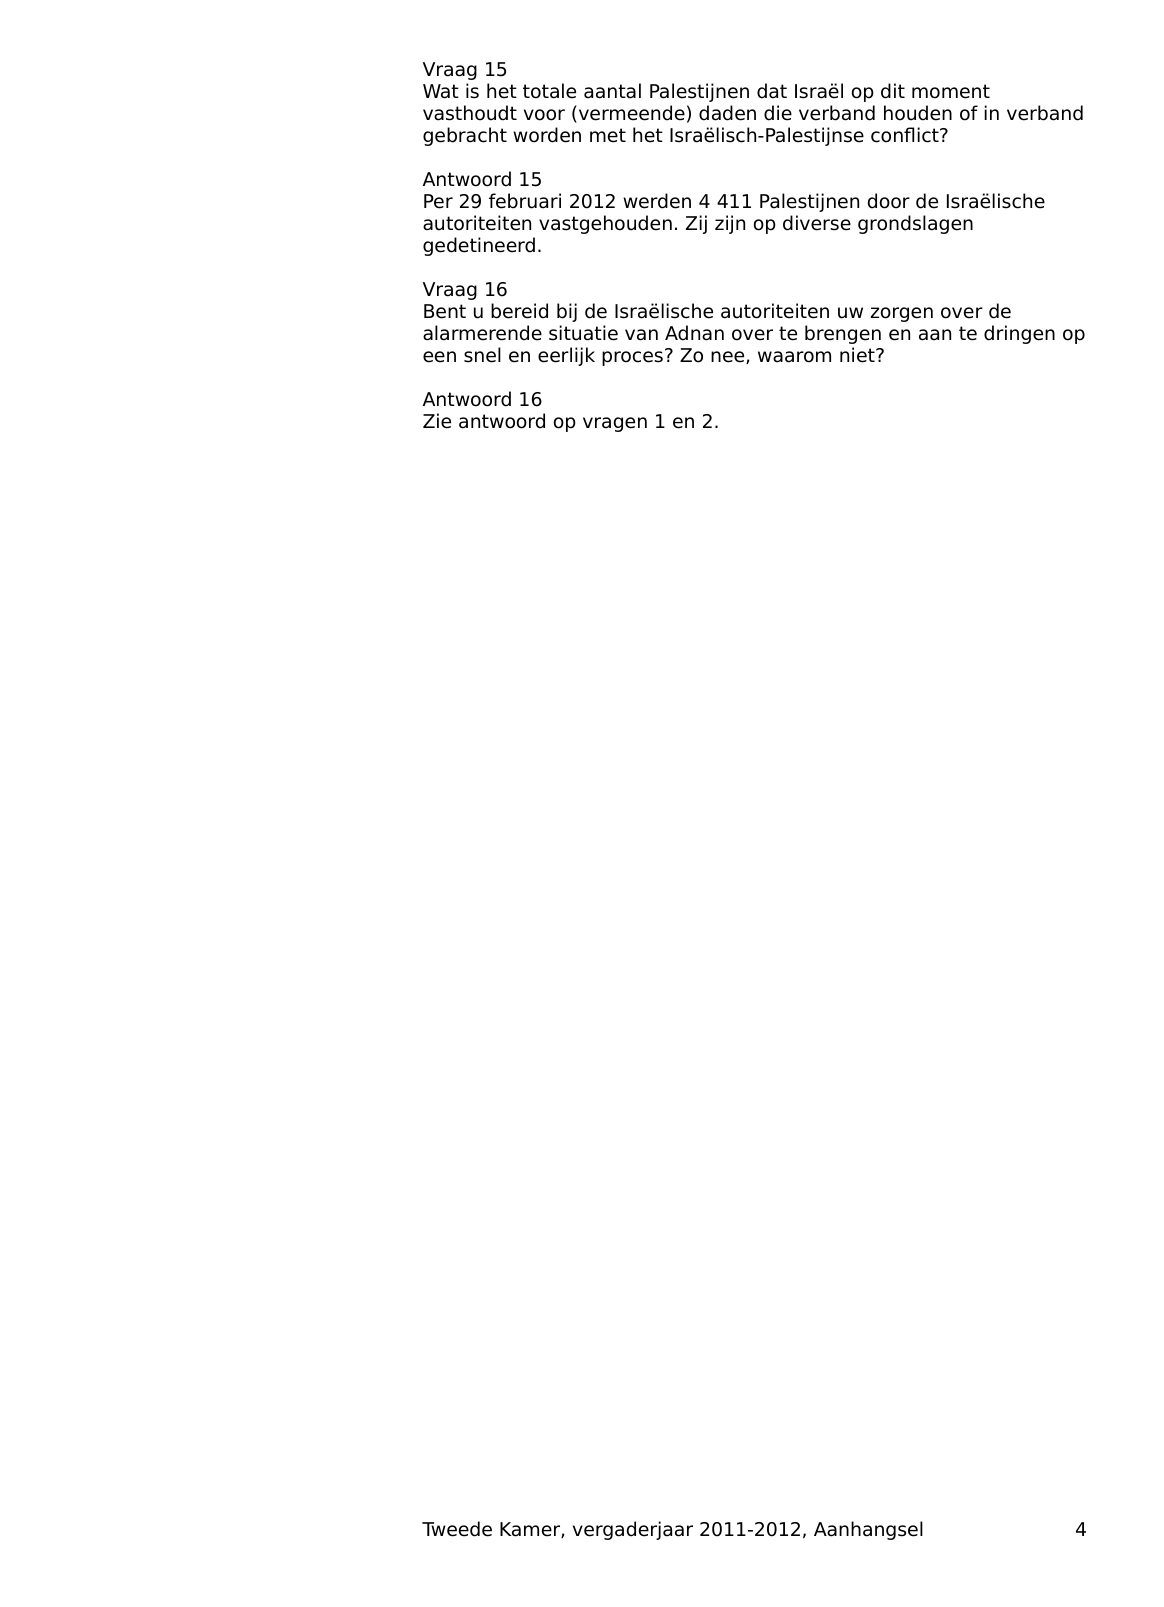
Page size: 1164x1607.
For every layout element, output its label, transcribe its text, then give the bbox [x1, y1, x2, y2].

text Per 29 februari 2012 werden 4 411 Palestijnen door de Israëlische autoriteiten vastgehouden. Zij zijn op diverse grondslagen gedetineerd. [422, 191, 1087, 257]
text Wat is het totale aantal Palestijnen dat Israël op dit moment vasthoudt voor (vermeende) daden die verband houden of in verband gebracht worden met het Israëlisch-Palestijnse conflict? [422, 81, 1087, 147]
text Vraag 15 [422, 59, 1087, 81]
text Bent u bereid bij de Israëlische autoriteiten uw zorgen over de alarmerende situatie van Adnan over te brengen en aan te dringen op een snel en eerlijk proces? Zo nee, waarom niet? [422, 301, 1087, 367]
text Antwoord 16 [422, 389, 1087, 411]
text Vraag 16 [422, 279, 1087, 301]
text Antwoord 15 [422, 169, 1087, 191]
text Zie antwoord op vragen 1 en 2. [422, 411, 1087, 433]
